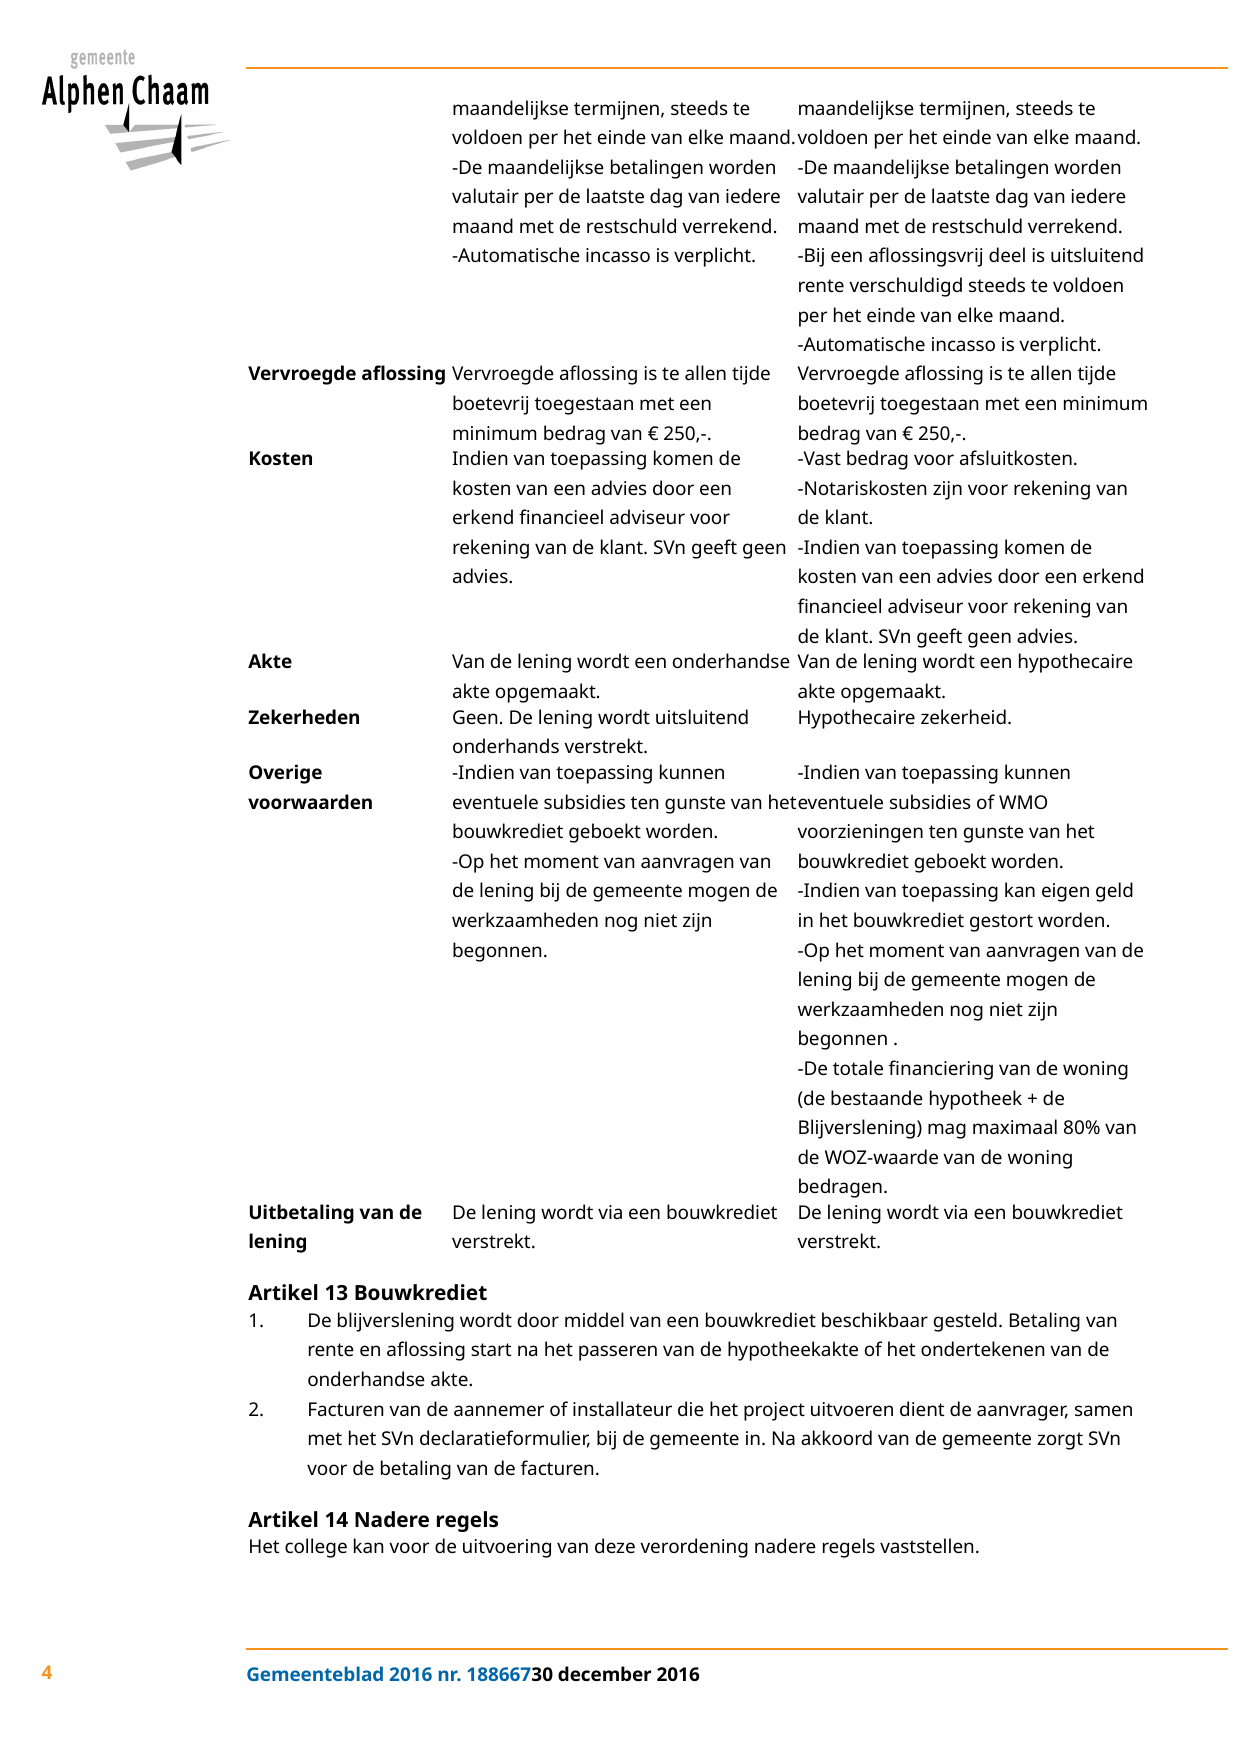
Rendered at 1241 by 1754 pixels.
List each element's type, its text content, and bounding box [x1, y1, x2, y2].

table_cell Indien van toepassing komen de kosten van een advies door een erkend financieel adviseur voor rekening van de klant. SVn geeft geen advies. [452, 445, 797, 649]
list Facturen van de aannemer of installateur die het project uitvoeren dient de aanvrager, samen met het SVn declaratieformulier, bij de gemeente in. Na akkoord van de gemeente zorgt SVn voor de betaling van de facturen. [248, 1396, 1152, 1481]
table_cell maandelijkse termijnen, steeds te voldoen per het einde van elke maand. -De maandelijkse betalingen worden valutair per de laatste dag van iedere maand met de restschuld verrekend. -Bij een aflossingsvrij deel is uitsluitend rente verschuldigd steeds te voldoen per het einde van elke maand. -Automatische incasso is verplicht. [797, 95, 1152, 357]
table_cell -Indien van toepassing kunnen eventuele subsidies ten gunste van het bouwkrediet geboekt worden. -Op het moment van aanvragen van de lening bij de gemeente mogen de werkzaamheden nog niet zijn begonnen. [452, 759, 797, 1199]
table_cell [248, 95, 452, 357]
table_header Vervroegde aflossing is te allen tijde boetevrij toegestaan met een minimum bedrag van € 250,-. [797, 361, 1152, 445]
table_header Vervroegde aflossing [248, 361, 452, 445]
table_cell Kosten [248, 445, 452, 649]
table_cell Uitbetaling van de lening [248, 1199, 452, 1254]
table_cell Van de lening wordt een hypothecaire akte opgemaakt. [797, 649, 1152, 704]
table_header Vervroegde aflossing is te allen tijde boetevrij toegestaan met een minimum bedrag van € 250,-. [452, 361, 797, 445]
table_cell Geen. De lening wordt uitsluitend onderhands verstrekt. [452, 704, 797, 759]
table_cell -Indien van toepassing kunnen eventuele subsidies of WMO voorzieningen ten gunste van het bouwkrediet geboekt worden. -Indien van toepassing kan eigen geld in het bouwkrediet gestort worden. -Op het moment van aanvragen van de lening bij de gemeente mogen de werkzaamheden nog niet zijn begonnen . -De totale financiering van de woning (de bestaande hypotheek + de Blijverslening) mag maximaal 80% van de WOZ-waarde van de woning bedragen. [797, 759, 1152, 1199]
text Het college kan voor de uitvoering van deze verordening nadere regels vaststellen. [248, 1534, 1152, 1559]
table_cell De lening wordt via een bouwkrediet verstrekt. [797, 1199, 1152, 1254]
table_cell Hypothecaire zekerheid. [797, 704, 1152, 759]
table_cell Zekerheden [248, 704, 452, 759]
table_cell maandelijkse termijnen, steeds te voldoen per het einde van elke maand. -De maandelijkse betalingen worden valutair per de laatste dag van iedere maand met de restschuld verrekend. -Automatische incasso is verplicht. [452, 95, 797, 357]
table_cell Overige voorwaarden [248, 759, 452, 1199]
table_cell Akte [248, 649, 452, 704]
text Artikel 13 Bouwkrediet [248, 1278, 1152, 1307]
table_cell Van de lening wordt een onderhandse akte opgemaakt. [452, 649, 797, 704]
text Artikel 14 Nadere regels [248, 1505, 1152, 1534]
table_cell -Vast bedrag voor afsluitkosten. -Notariskosten zijn voor rekening van de klant. -Indien van toepassing komen de kosten van een advies door een erkend financieel adviseur voor rekening van de klant. SVn geeft geen advies. [797, 445, 1152, 649]
table_cell De lening wordt via een bouwkrediet verstrekt. [452, 1199, 797, 1254]
list De blijverslening wordt door middel van een bouwkrediet beschikbaar gesteld. Betaling van rente en aflossing start na het passeren van de hypotheekakte of het ondertekenen van de onderhandse akte. [248, 1307, 1152, 1392]
picture [41, 47, 231, 172]
